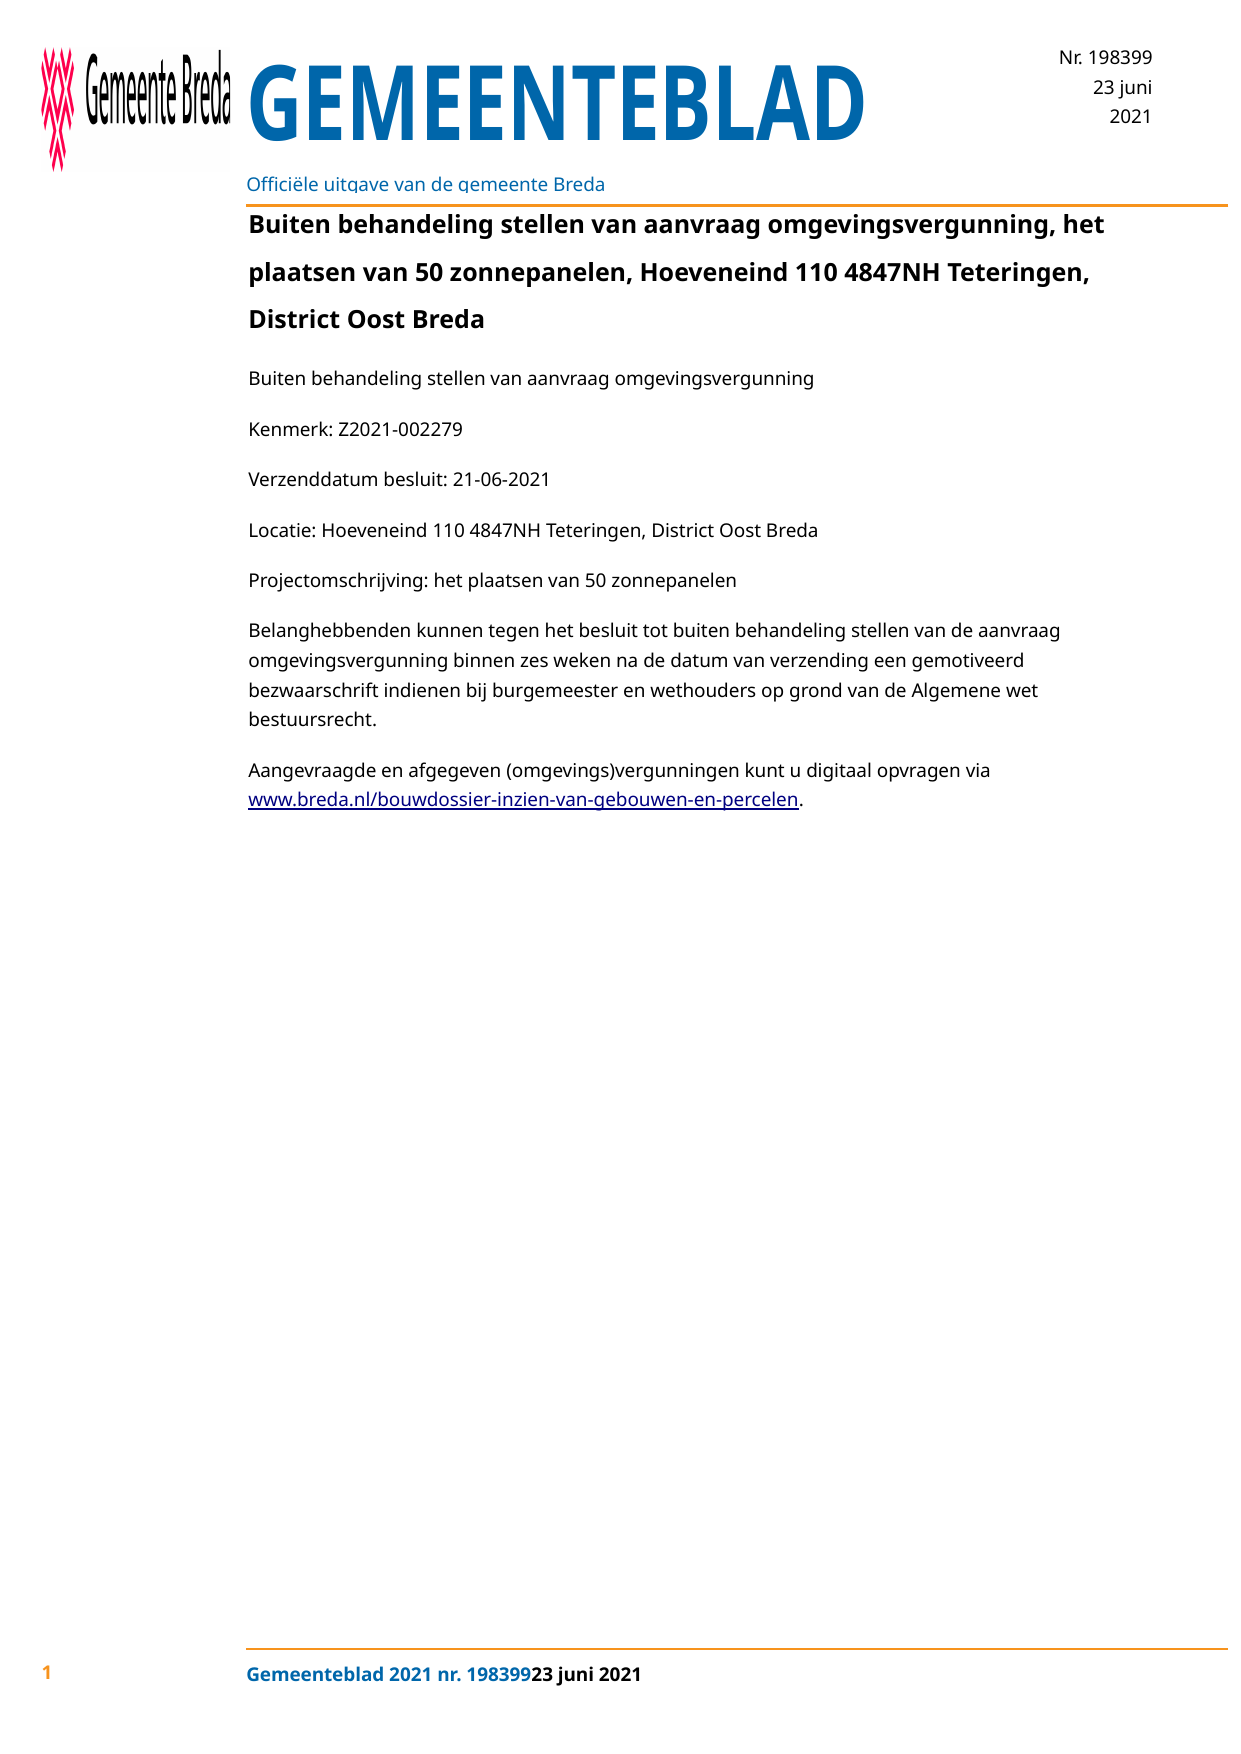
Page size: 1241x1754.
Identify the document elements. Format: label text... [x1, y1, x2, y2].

text Kenmerk: Z2021-002279 [248, 416, 1152, 442]
picture [41, 47, 231, 172]
text Buiten behandeling stellen van aanvraag omgevingsvergunning, het plaatsen van 50 zonnepanelen, Hoeveneind 110 4847NH Teteringen, District Oost Breda [248, 207, 1152, 336]
text Verzenddatum besluit: 21-06-2021 [248, 466, 1152, 492]
text Belanghebbenden kunnen tegen het besluit tot buiten behandeling stellen van de aanvraag omgevingsvergunning binnen zes weken na de datum van verzending een gemotiveerd bezwaarschrift indienen bij burgemeester en wethouders op grond van de Algemene wet bestuursrecht. [248, 618, 1152, 732]
text Projectomschrijving: het plaatsen van 50 zonnepanelen [248, 567, 1152, 593]
text Aangevraagde en afgegeven (omgevings)vergunningen kunt u digitaal opvragen via www.breda.nl/bouwdossier-inzien-van-gebouwen-en-percelen. [248, 757, 1152, 812]
text Buiten behandeling stellen van aanvraag omgevingsvergunning [248, 366, 1152, 391]
text Locatie: Hoeveneind 110 4847NH Teteringen, District Oost Breda [248, 517, 1152, 542]
